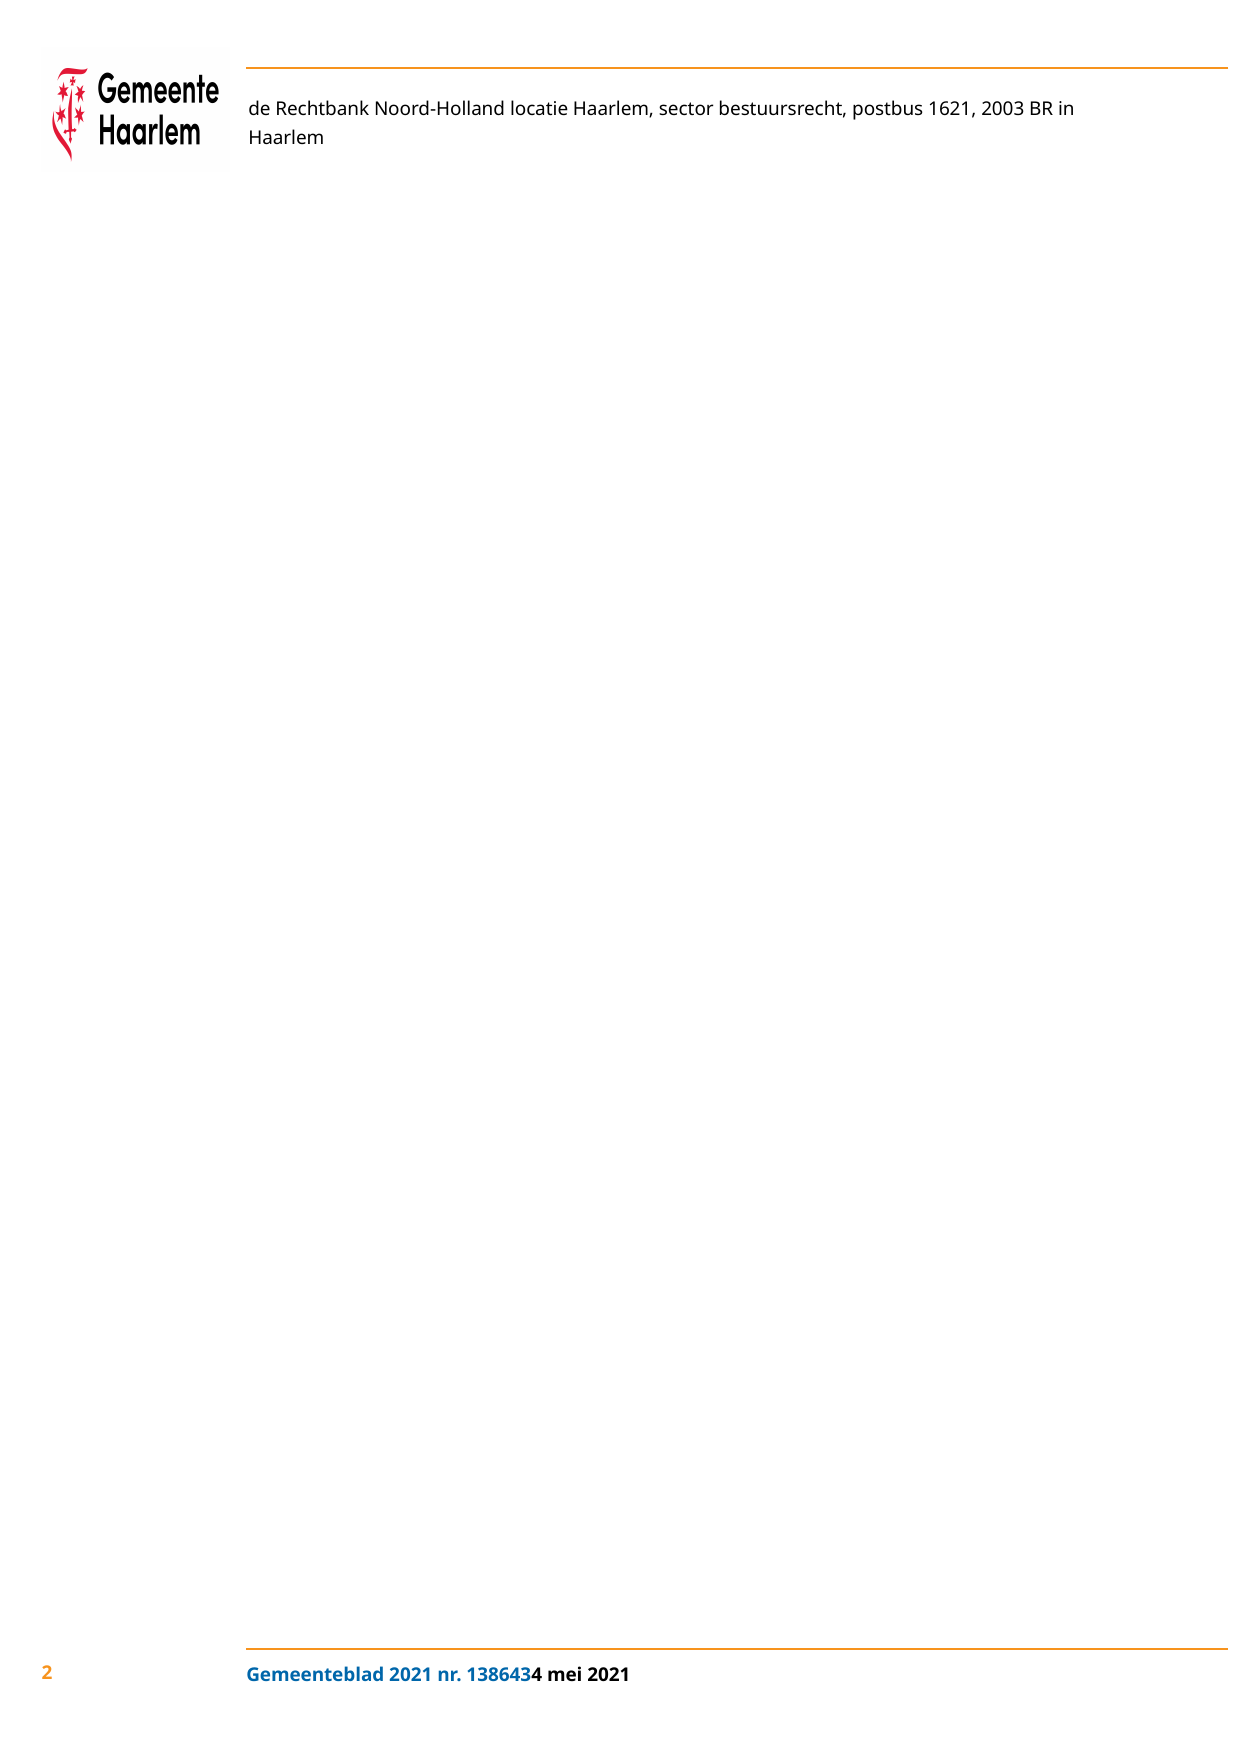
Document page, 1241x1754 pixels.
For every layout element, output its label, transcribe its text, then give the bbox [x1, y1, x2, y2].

picture [41, 47, 231, 172]
text de Rechtbank Noord-Holland locatie Haarlem, sector bestuursrecht, postbus 1621, 2003 BR in Haarlem [248, 95, 1152, 150]
